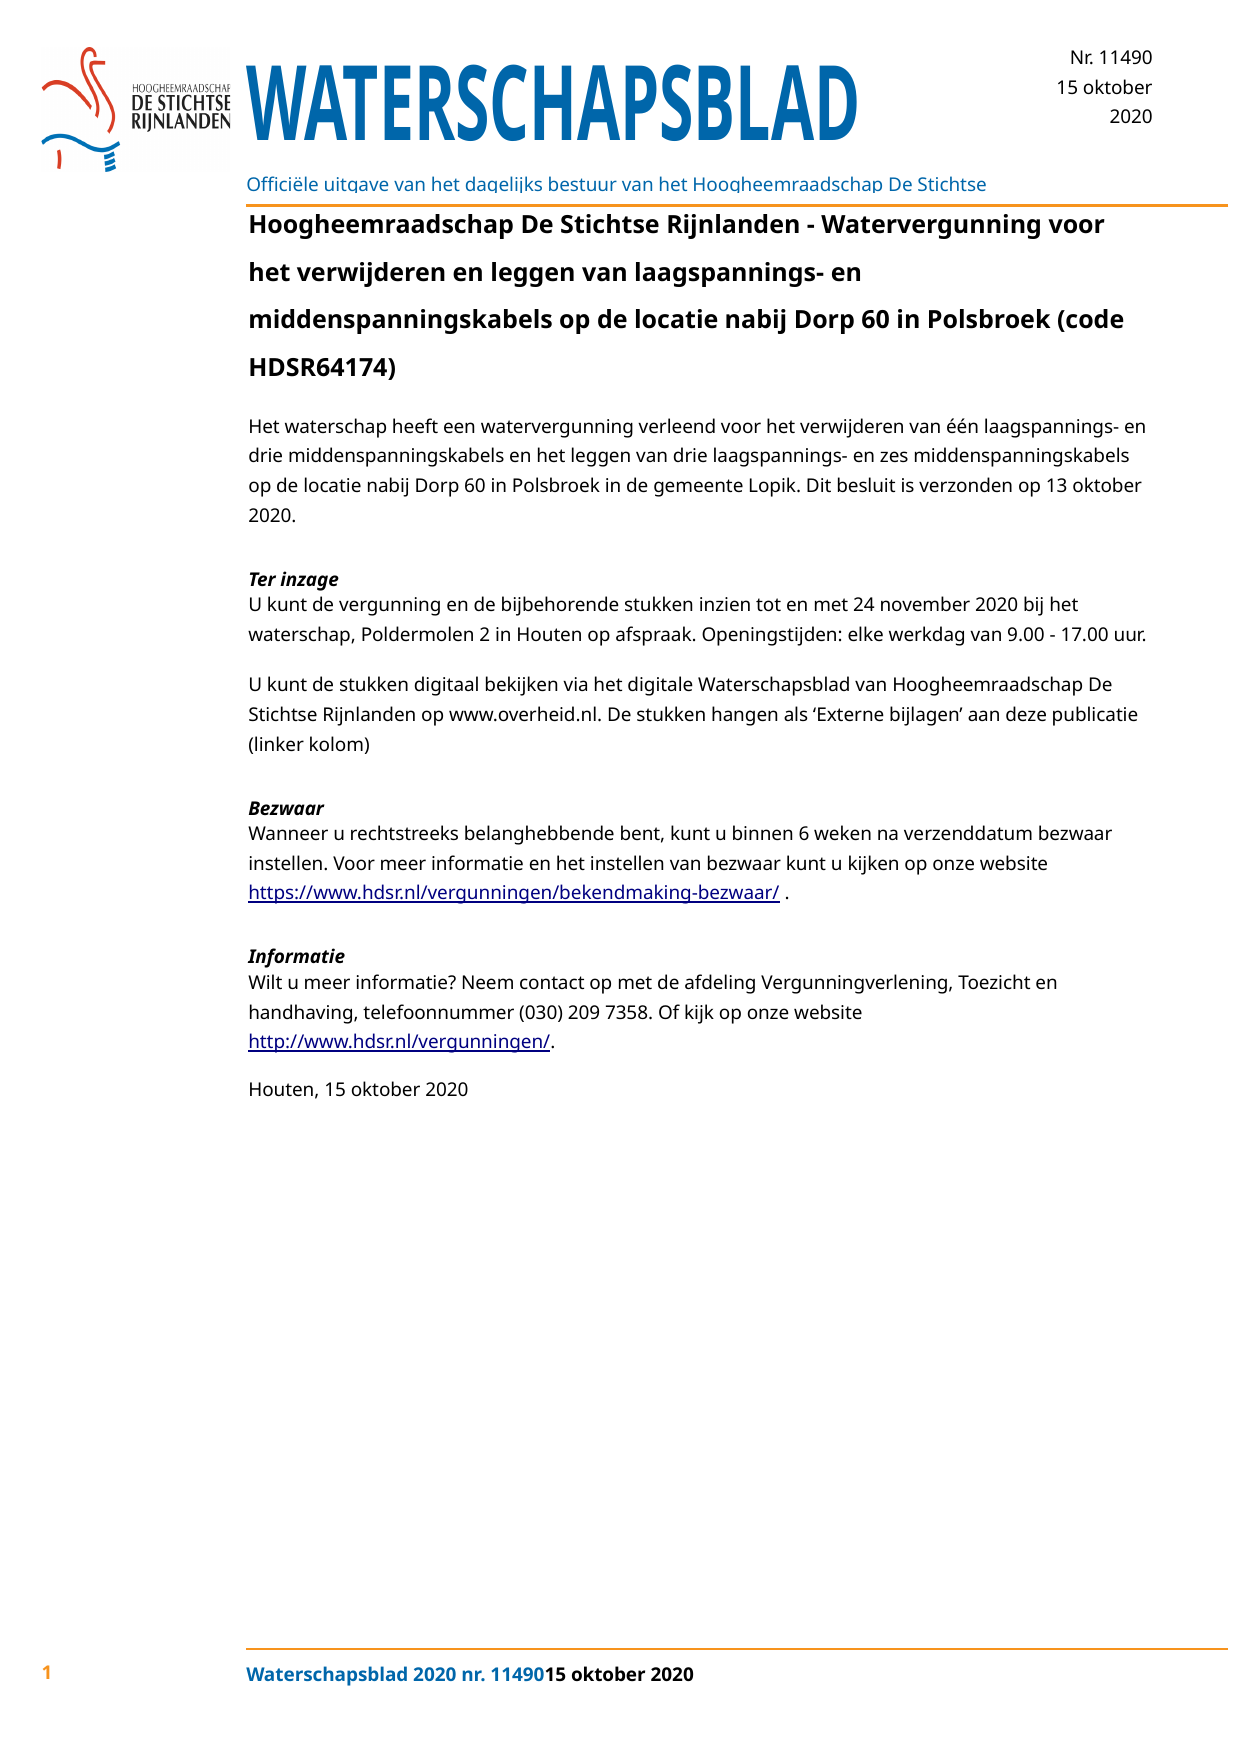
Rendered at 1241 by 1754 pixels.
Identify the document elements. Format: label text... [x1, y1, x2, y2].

text Wilt u meer informatie? Neem contact op met de afdeling Vergunningverlening, Toezicht en handhaving, telefoonnummer (030) 209 7358. Of kijk op onze website http://www.hdsr.nl/vergunningen/. [248, 969, 1152, 1054]
text Het waterschap heeft een watervergunning verleend voor het verwijderen van één laagspannings- en drie middenspanningskabels en het leggen van drie laagspannings- en zes middenspanningskabels op de locatie nabij Dorp 60 in Polsbroek in de gemeente Lopik. Dit besluit is verzonden op 13 oktober 2020. [248, 413, 1152, 528]
text U kunt de vergunning en de bijbehorende stukken inzien tot en met 24 november 2020 bij het waterschap, Poldermolen 2 in Houten op afspraak. Openingstijden: elke werkdag van 9.00 - 17.00 uur. [248, 592, 1152, 647]
text Bezwaar [248, 795, 1152, 820]
text Hoogheemraadschap De Stichtse Rijnlanden - Watervergunning voor het verwijderen en leggen van laagspannings- en middenspanningskabels op de locatie nabij Dorp 60 in Polsbroek (code HDSR64174) [248, 207, 1152, 384]
text U kunt de stukken digitaal bekijken via het digitale Waterschapsblad van Hoogheemraadschap De Stichtse Rijnlanden op www.overheid.nl. De stukken hangen als ‘Externe bijlagen’ aan deze publicatie (linker kolom) [248, 672, 1152, 756]
text Wanneer u rechtstreeks belanghebbende bent, kunt u binnen 6 weken na verzenddatum bezwaar instellen. Voor meer informatie en het instellen van bezwaar kunt u kijken op onze website https://www.hdsr.nl/vergunningen/bekendmaking-bezwaar/ . [248, 820, 1152, 905]
text Ter inzage [248, 566, 1152, 592]
text Informatie [248, 943, 1152, 969]
picture [41, 47, 231, 172]
text Houten, 15 oktober 2020 [248, 1076, 1152, 1102]
